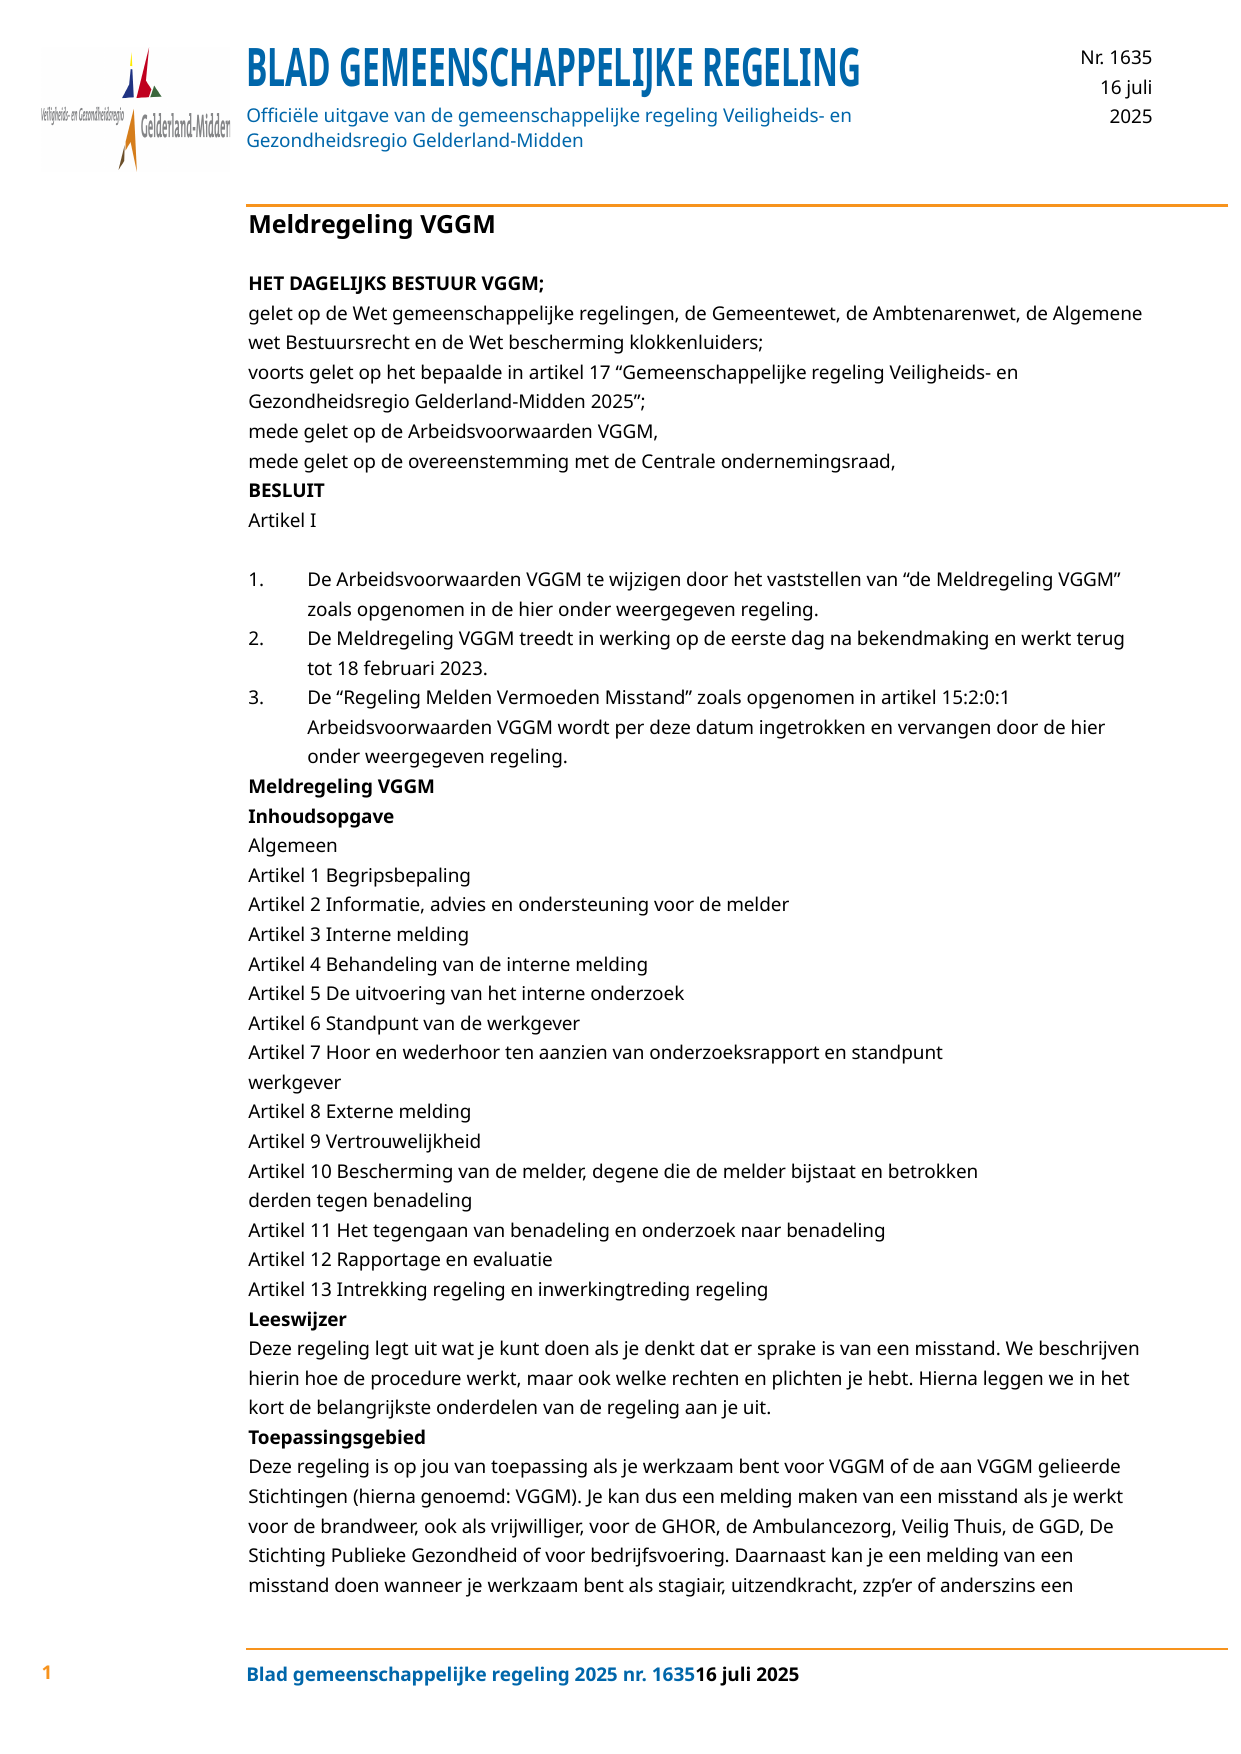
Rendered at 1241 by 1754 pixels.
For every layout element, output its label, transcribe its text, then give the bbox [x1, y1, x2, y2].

text Artikel 10 Bescherming van de melder, degene die de melder bijstaat en betrokken [248, 1158, 1152, 1183]
text Artikel 4 Behandeling van de interne melding [248, 951, 1152, 976]
text HET DAGELIJKS BESTUUR VGGM; [248, 270, 1152, 296]
list De Meldregeling VGGM treedt in werking op de eerste dag na bekendmaking en werkt terug tot 18 februari 2023. [248, 625, 1152, 681]
text Artikel 11 Het tegengaan van benadeling en onderzoek naar benadeling [248, 1217, 1152, 1243]
text Leeswijzer [248, 1306, 1152, 1331]
text Artikel 8 Externe melding [248, 1099, 1152, 1124]
text Artikel 5 De uitvoering van het interne onderzoek [248, 980, 1152, 1006]
text Toepassingsgebied [248, 1424, 1152, 1450]
picture [41, 47, 231, 172]
text Artikel I [248, 507, 1152, 533]
text Deze regeling is op jou van toepassing als je werkzaam bent voor VGGM of de aan VGGM gelieerde Stichtingen (hierna genoemd: VGGM). Je kan dus een melding maken van een misstand als je werkt voor de brandweer, ook als vrijwilliger, voor de GHOR, de Ambulancezorg, Veilig Thuis, de GGD, De Stichting Publieke Gezondheid of voor bedrijfsvoering. Daarnaast kan je een melding van een misstand doen wanneer je werkzaam bent als stagiair, uitzendkracht, zzp’er of anderszins een [248, 1454, 1152, 1598]
text Artikel 13 Intrekking regeling en inwerkingtreding regeling [248, 1276, 1152, 1302]
text gelet op de Wet gemeenschappelijke regelingen, de Gemeentewet, de Ambtenarenwet, de Algemene wet Bestuursrecht en de Wet bescherming klokkenluiders; [248, 300, 1152, 355]
text mede gelet op de Arbeidsvoorwaarden VGGM, [248, 418, 1152, 444]
text mede gelet op de overeenstemming met de Centrale ondernemingsraad, [248, 448, 1152, 473]
text Artikel 1 Begripsbepaling [248, 862, 1152, 888]
text Artikel 6 Standpunt van de werkgever [248, 1010, 1152, 1036]
list De Arbeidsvoorwaarden VGGM te wijzigen door het vaststellen van “de Meldregeling VGGM” zoals opgenomen in de hier onder weergegeven regeling. [248, 566, 1152, 621]
text derden tegen benadeling [248, 1187, 1152, 1213]
text Artikel 9 Vertrouwelijkheid [248, 1128, 1152, 1154]
list De “Regeling Melden Vermoeden Misstand” zoals opgenomen in artikel 15:2:0:1 Arbeidsvoorwaarden VGGM wordt per deze datum ingetrokken en vervangen door de hier onder weergegeven regeling. [248, 684, 1152, 769]
text werkgever [248, 1069, 1152, 1095]
text Inhoudsopgave [248, 803, 1152, 828]
text Deze regeling legt uit wat je kunt doen als je denkt dat er sprake is van een misstand. We beschrijven hierin hoe de procedure werkt, maar ook welke rechten en plichten je hebt. Hierna leggen we in het kort de belangrijkste onderdelen van de regeling aan je uit. [248, 1335, 1152, 1420]
text Artikel 2 Informatie, advies en ondersteuning voor de melder [248, 892, 1152, 917]
text Artikel 3 Interne melding [248, 921, 1152, 947]
text Algemeen [248, 832, 1152, 858]
text Meldregeling VGGM [248, 207, 1152, 241]
text Artikel 12 Rapportage en evaluatie [248, 1247, 1152, 1272]
text BESLUIT [248, 477, 1152, 503]
text voorts gelet op het bepaalde in artikel 17 “Gemeenschappelijke regeling Veiligheids- en Gezondheidsregio Gelderland-Midden 2025”; [248, 359, 1152, 414]
text Artikel 7 Hoor en wederhoor ten aanzien van onderzoeksrapport en standpunt [248, 1039, 1152, 1065]
text Meldregeling VGGM [248, 773, 1152, 799]
